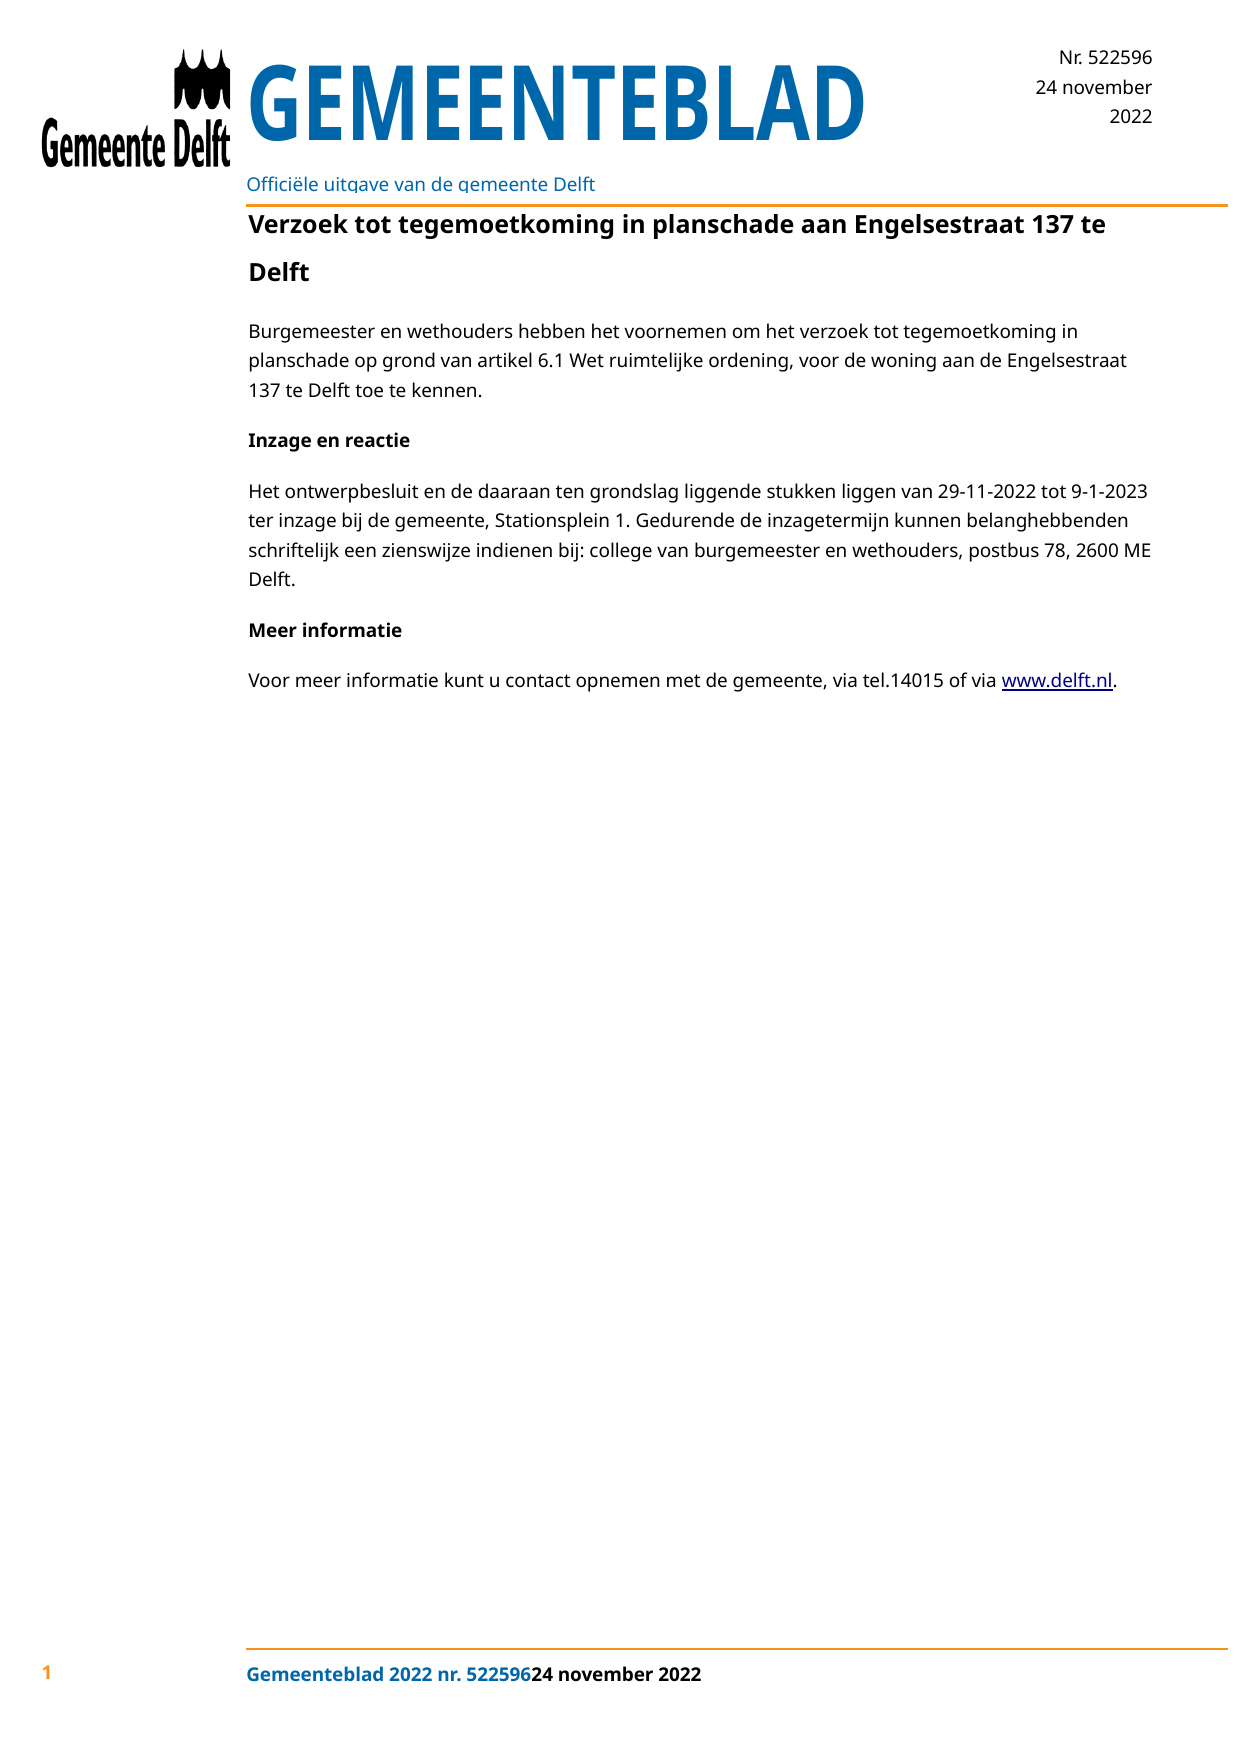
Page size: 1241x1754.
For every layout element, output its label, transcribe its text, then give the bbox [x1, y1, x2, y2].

text Meer informatie [248, 617, 1152, 643]
text Inzage en reactie [248, 427, 1152, 453]
text Het ontwerpbesluit en de daaraan ten grondslag liggende stukken liggen van 29-11-2022 tot 9-1-2023 ter inzage bij de gemeente, Stationsplein 1. Gedurende de inzagetermijn kunnen belanghebbenden schriftelijk een zienswijze indienen bij: college van burgemeester en wethouders, postbus 78, 2600 ME Delft. [248, 478, 1152, 592]
text Verzoek tot tegemoetkoming in planschade aan Engelsestraat 137 te Delft [248, 207, 1152, 288]
text Voor meer informatie kunt u contact opnemen met de gemeente, via tel.14015 of via www.delft.nl. [248, 667, 1152, 693]
picture [41, 47, 231, 172]
text Burgemeester en wethouders hebben het voornemen om het verzoek tot tegemoetkoming in planschade op grond van artikel 6.1 Wet ruimtelijke ordening, voor de woning aan de Engelsestraat 137 te Delft toe te kennen. [248, 318, 1152, 403]
